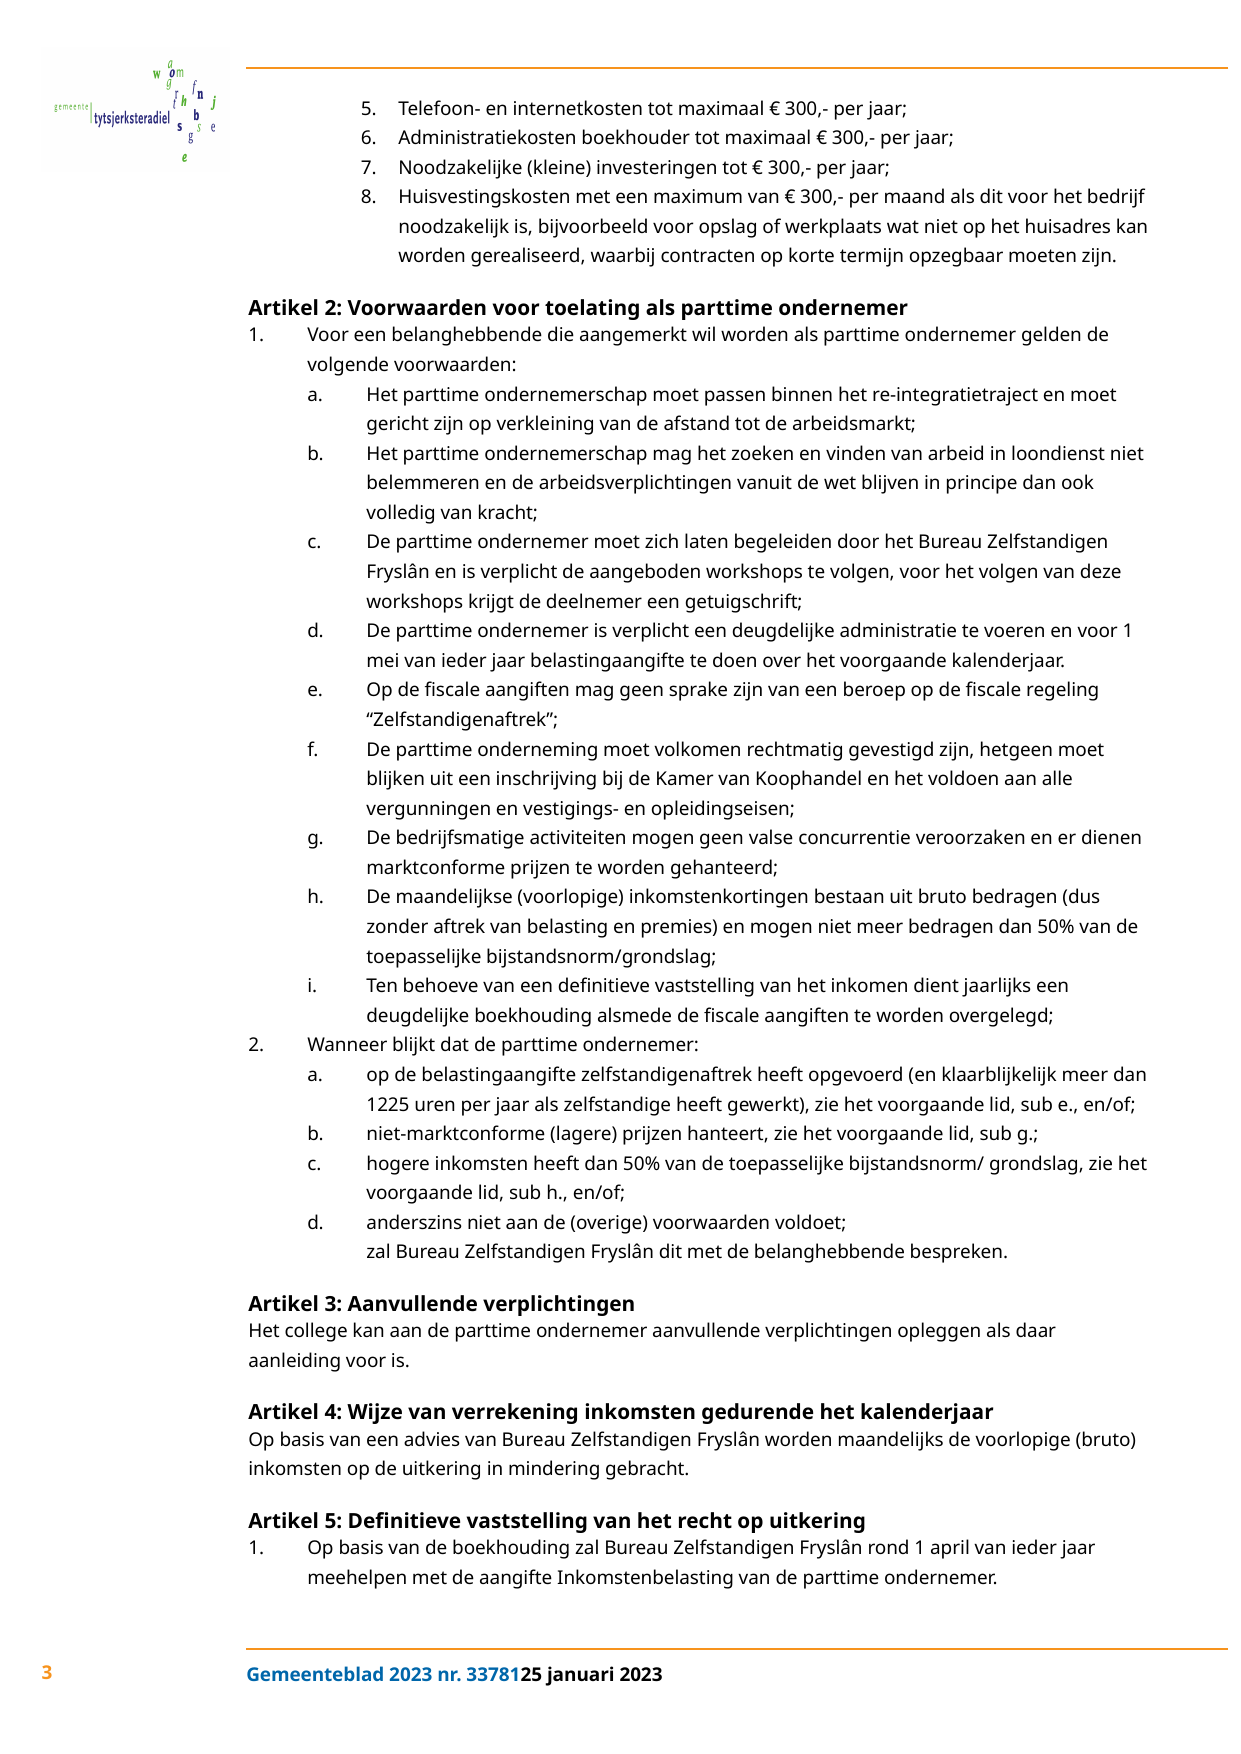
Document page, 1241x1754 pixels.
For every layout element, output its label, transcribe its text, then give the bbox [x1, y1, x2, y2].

text Het college kan aan de parttime ondernemer aanvullende verplichtingen opleggen als daar aanleiding voor is. [248, 1317, 1152, 1373]
list Administratiekosten boekhouder tot maximaal € 300,- per jaar; [361, 124, 1152, 150]
list Op de fiscale aangiften mag geen sprake zijn van een beroep op de fiscale regeling “Zelfstandigenaftrek”; [307, 677, 1152, 732]
text Artikel 2: Voorwaarden voor toelating als parttime ondernemer [248, 293, 1152, 322]
list De parttime onderneming moet volkomen rechtmatig gevestigd zijn, hetgeen moet blijken uit een inschrijving bij de Kamer van Koophandel en het voldoen aan alle vergunningen en vestigings- en opleidingseisen; [307, 736, 1152, 821]
list anderszins niet aan de (overige) voorwaarden voldoet; [307, 1209, 1152, 1235]
list niet-marktconforme (lagere) prijzen hanteert, zie het voorgaande lid, sub g.; [307, 1120, 1152, 1146]
list hogere inkomsten heeft dan 50% van de toepasselijke bijstandsnorm/ grondslag, zie het voorgaande lid, sub h., en/of; [307, 1150, 1152, 1205]
list Voor een belanghebbende die aangemerkt wil worden als parttime ondernemer gelden de volgende voorwaarden: [248, 322, 1152, 377]
list Het parttime ondernemerschap moet passen binnen het re-integratietraject en moet gericht zijn op verkleining van de afstand tot de arbeidsmarkt; [307, 381, 1152, 436]
list Wanneer blijkt dat de parttime ondernemer: [248, 1032, 1152, 1057]
picture [41, 47, 231, 172]
list De parttime ondernemer is verplicht een deugdelijke administratie te voeren en voor 1 mei van ieder jaar belastingaangifte te doen over het voorgaande kalenderjaar. [307, 617, 1152, 673]
list Telefoon- en internetkosten tot maximaal € 300,- per jaar; [361, 95, 1152, 121]
text Artikel 3: Aanvullende verplichtingen [248, 1289, 1152, 1317]
list Huisvestingskosten met een maximum van € 300,- per maand als dit voor het bedrijf noodzakelijk is, bijvoorbeeld voor opslag of werkplaats wat niet op het huisadres kan worden gerealiseerd, waarbij contracten op korte termijn opzegbaar moeten zijn. [361, 183, 1152, 268]
list Het parttime ondernemerschap mag het zoeken en vinden van arbeid in loondienst niet belemmeren en de arbeidsverplichtingen vanuit de wet blijven in principe dan ook volledig van kracht; [307, 440, 1152, 525]
text Artikel 5: Definitieve vaststelling van het recht op uitkering [248, 1506, 1152, 1534]
text Op basis van een advies van Bureau Zelfstandigen Fryslân worden maandelijks de voorlopige (bruto) inkomsten op de uitkering in mindering gebracht. [248, 1426, 1152, 1481]
list De maandelijkse (voorlopige) inkomstenkortingen bestaan uit bruto bedragen (dus zonder aftrek van belasting en premies) en mogen niet meer bedragen dan 50% van de toepasselijke bijstandsnorm/grondslag; [307, 884, 1152, 968]
list Noodzakelijke (kleine) investeringen tot € 300,- per jaar; [361, 154, 1152, 180]
list zal Bureau Zelfstandigen Fryslân dit met de belanghebbende bespreken. [307, 1239, 1152, 1264]
list Op basis van de boekhouding zal Bureau Zelfstandigen Fryslân rond 1 april van ieder jaar meehelpen met de aangifte Inkomstenbelasting van de parttime ondernemer. [248, 1534, 1152, 1590]
list op de belastingaangifte zelfstandigenaftrek heeft opgevoerd (en klaarblijkelijk meer dan 1225 uren per jaar als zelfstandige heeft gewerkt), zie het voorgaande lid, sub e., en/of; [307, 1061, 1152, 1116]
list Ten behoeve van een definitieve vaststelling van het inkomen dient jaarlijks een deugdelijke boekhouding alsmede de fiscale aangiften te worden overgelegd; [307, 972, 1152, 1028]
list De bedrijfsmatige activiteiten mogen geen valse concurrentie veroorzaken en er dienen marktconforme prijzen te worden gehanteerd; [307, 824, 1152, 880]
list De parttime ondernemer moet zich laten begeleiden door het Bureau Zelfstandigen Fryslân en is verplicht de aangeboden workshops te volgen, voor het volgen van deze workshops krijgt de deelnemer een getuigschrift; [307, 529, 1152, 613]
text Artikel 4: Wijze van verrekening inkomsten gedurende het kalenderjaar [248, 1397, 1152, 1426]
